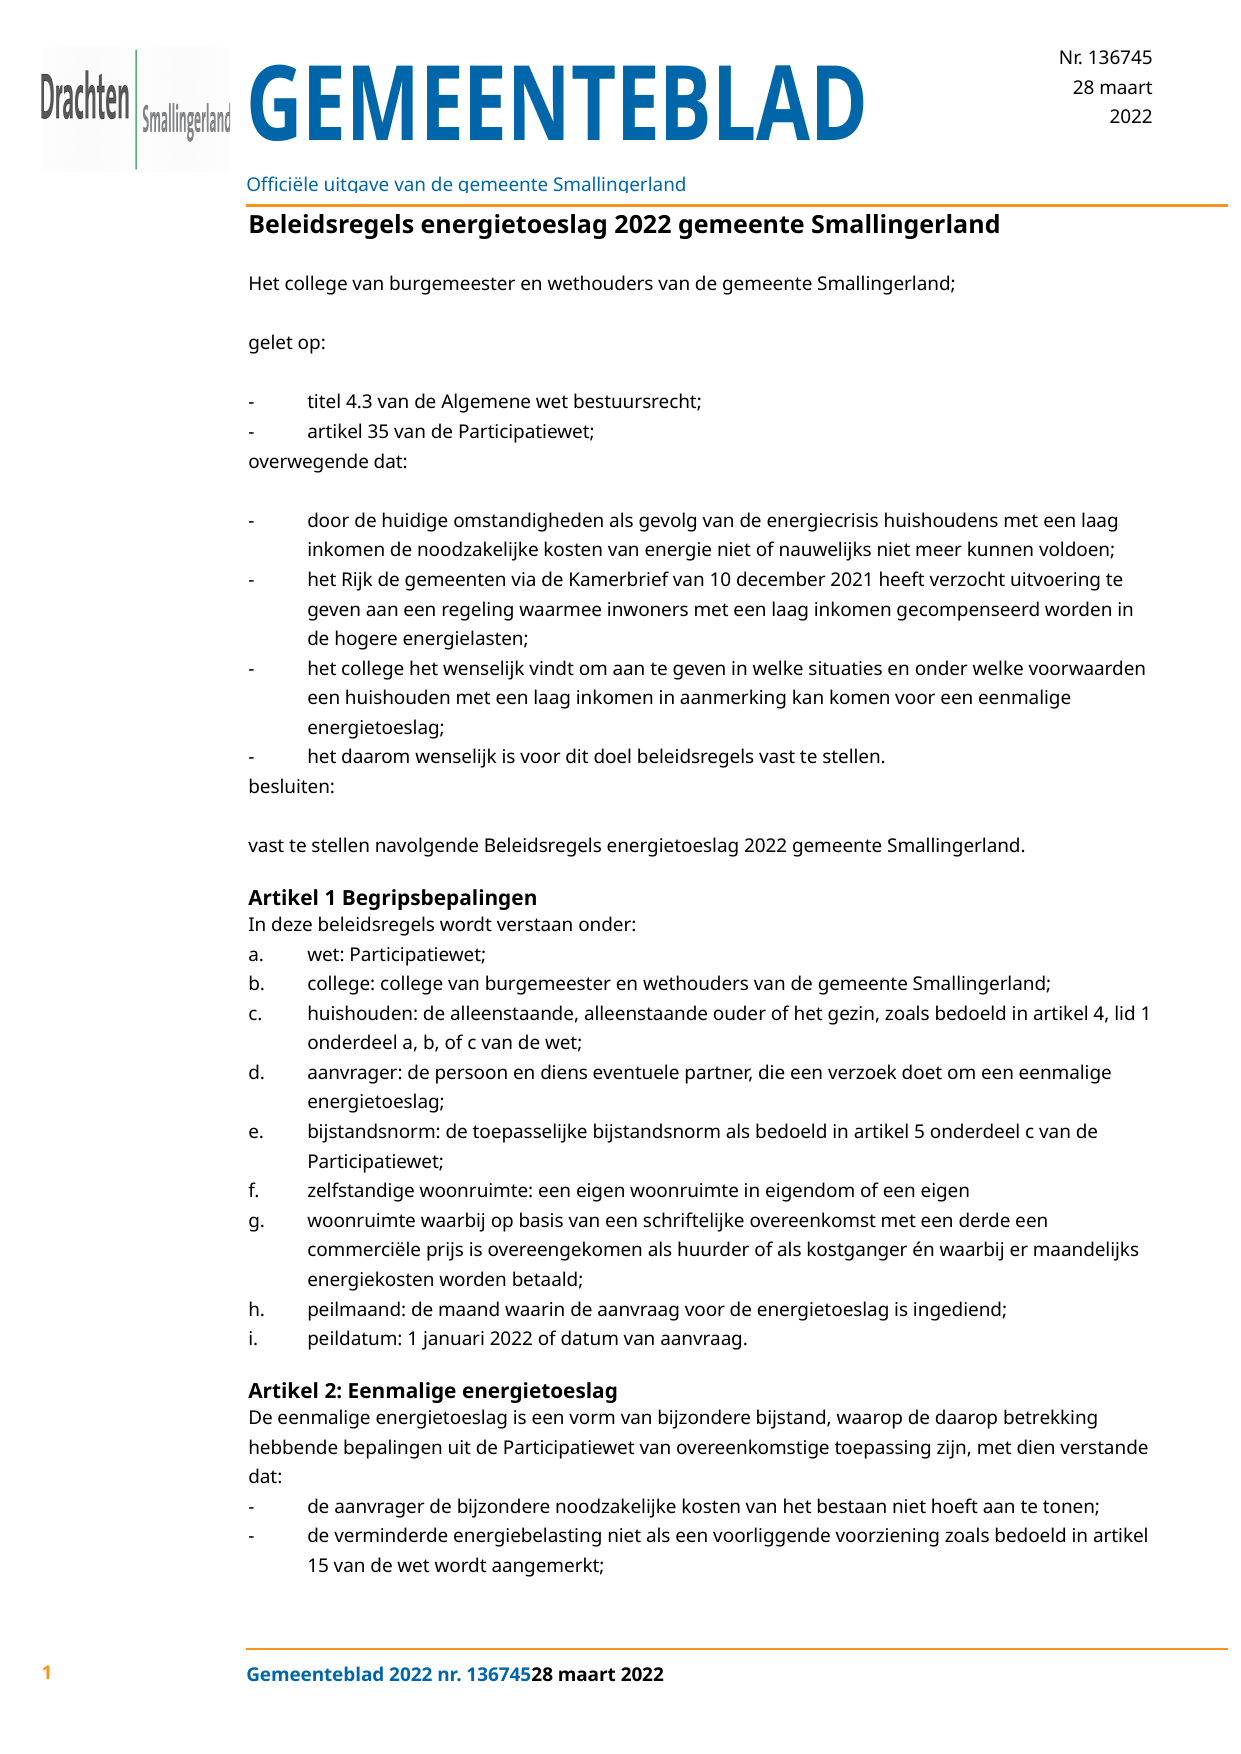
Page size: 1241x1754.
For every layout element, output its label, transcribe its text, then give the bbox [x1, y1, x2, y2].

text vast te stellen navolgende Beleidsregels energietoeslag 2022 gemeente Smallingerland. [248, 832, 1152, 858]
text Artikel 1 Begripsbepalingen [248, 883, 1152, 911]
list zelfstandige woonruimte: een eigen woonruimte in eigendom of een eigen [248, 1177, 1152, 1203]
list huishouden: de alleenstaande, alleenstaande ouder of het gezin, zoals bedoeld in artikel 4, lid 1 onderdeel a, b, of c van de wet; [248, 1000, 1152, 1055]
list de verminderde energiebelasting niet als een voorliggende voorziening zoals bedoeld in artikel 15 van de wet wordt aangemerkt; [248, 1523, 1152, 1578]
list het Rijk de gemeenten via de Kamerbrief van 10 december 2021 heeft verzocht uitvoering te geven aan een regeling waarmee inwoners met een laag inkomen gecompenseerd worden in de hogere energielasten; [248, 566, 1152, 651]
list door de huidige omstandigheden als gevolg van de energiecrisis huishoudens met een laag inkomen de noodzakelijke kosten van energie niet of nauwelijks niet meer kunnen voldoen; [248, 507, 1152, 562]
text besluiten: [248, 773, 1152, 799]
list bijstandsnorm: de toepasselijke bijstandsnorm als bedoeld in artikel 5 onderdeel c van de Participatiewet; [248, 1118, 1152, 1174]
list woonruimte waarbij op basis van een schriftelijke overeenkomst met een derde een commerciële prijs is overeengekomen als huurder of als kostganger én waarbij er maandelijks energiekosten worden betaald; [248, 1207, 1152, 1292]
list peildatum: 1 januari 2022 of datum van aanvraag. [248, 1325, 1152, 1351]
text Artikel 2: Eenmalige energietoeslag [248, 1376, 1152, 1404]
text De eenmalige energietoeslag is een vorm van bijzondere bijstand, waarop de daarop betrekking hebbende bepalingen uit de Participatiewet van overeenkomstige toepassing zijn, met dien verstande dat: [248, 1404, 1152, 1489]
text Het college van burgemeester en wethouders van de gemeente Smallingerland; [248, 270, 1152, 296]
list aanvrager: de persoon en diens eventuele partner, die een verzoek doet om een eenmalige energietoeslag; [248, 1059, 1152, 1114]
list de aanvrager de bijzondere noodzakelijke kosten van het bestaan niet hoeft aan te tonen; [248, 1493, 1152, 1519]
list wet: Participatiewet; [248, 941, 1152, 967]
list college: college van burgemeester en wethouders van de gemeente Smallingerland; [248, 970, 1152, 996]
list peilmaand: de maand waarin de aanvraag voor de energietoeslag is ingediend; [248, 1296, 1152, 1322]
list het daarom wenselijk is voor dit doel beleidsregels vast te stellen. [248, 744, 1152, 769]
picture [41, 47, 231, 172]
list het college het wenselijk vindt om aan te geven in welke situaties en onder welke voorwaarden een huishouden met een laag inkomen in aanmerking kan komen voor een eenmalige energietoeslag; [248, 655, 1152, 740]
list artikel 35 van de Participatiewet; [248, 418, 1152, 444]
text gelet op: [248, 329, 1152, 355]
text Beleidsregels energietoeslag 2022 gemeente Smallingerland [248, 207, 1152, 241]
text overwegende dat: [248, 448, 1152, 473]
list titel 4.3 van de Algemene wet bestuursrecht; [248, 389, 1152, 414]
text In deze beleidsregels wordt verstaan onder: [248, 911, 1152, 937]
